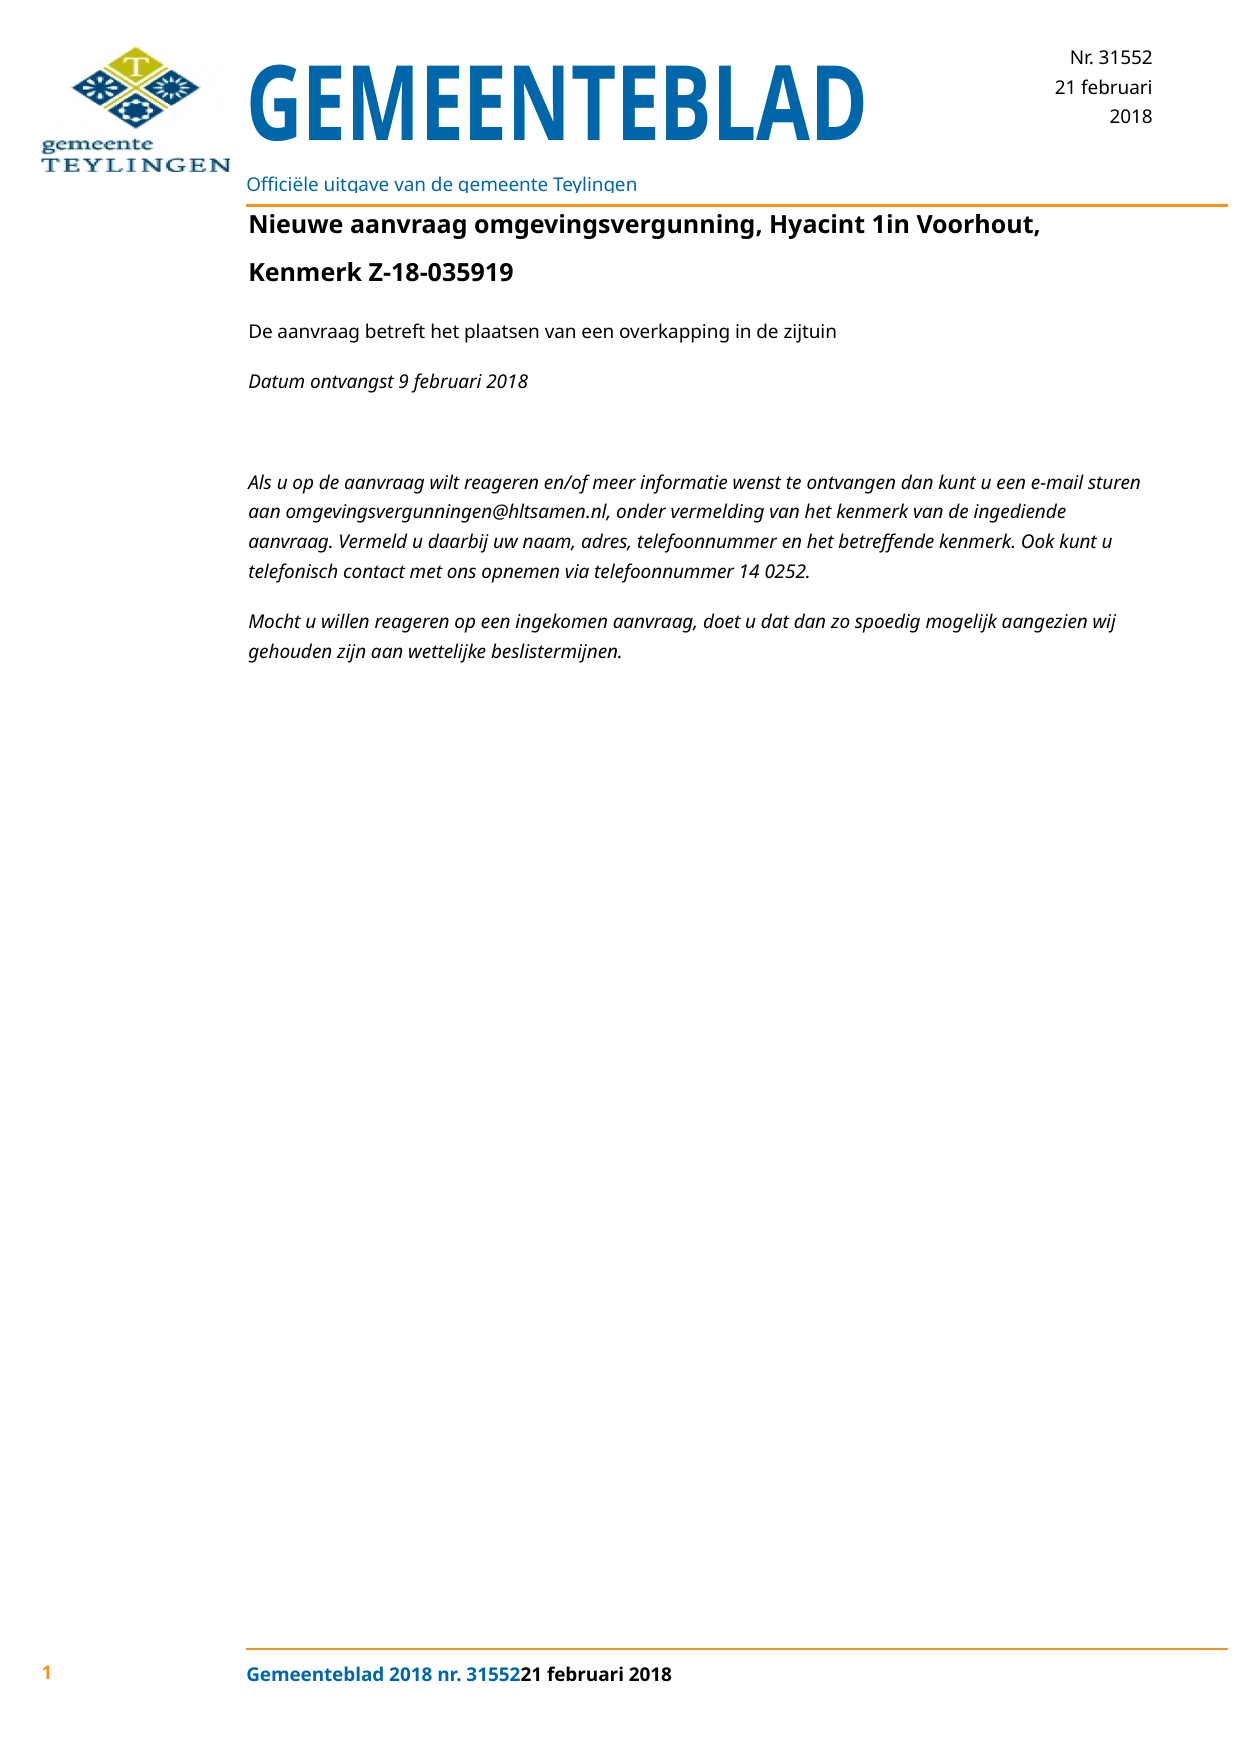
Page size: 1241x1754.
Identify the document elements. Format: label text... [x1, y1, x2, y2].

text Mocht u willen reageren op een ingekomen aanvraag, doet u dat dan zo spoedig mogelijk aangezien wij gehouden zijn aan wettelijke beslistermijnen. [248, 608, 1152, 664]
text Als u op de aanvraag wilt reageren en/of meer informatie wenst te ontvangen dan kunt u een e-mail sturen aan omgevingsvergunningen@hltsamen.nl, onder vermelding van het kenmerk van de ingediende aanvraag. Vermeld u daarbij uw naam, adres, telefoonnummer en het betreffende kenmerk. Ook kunt u telefonisch contact met ons opnemen via telefoonnummer 14 0252. [248, 469, 1152, 584]
text Nieuwe aanvraag omgevingsvergunning, Hyacint 1in Voorhout, Kenmerk Z-18-035919 [248, 207, 1152, 288]
picture [41, 47, 231, 172]
text De aanvraag betreft het plaatsen van een overkapping in de zijtuin [248, 318, 1152, 344]
text Datum ontvangst 9 februari 2018 [248, 368, 1152, 394]
